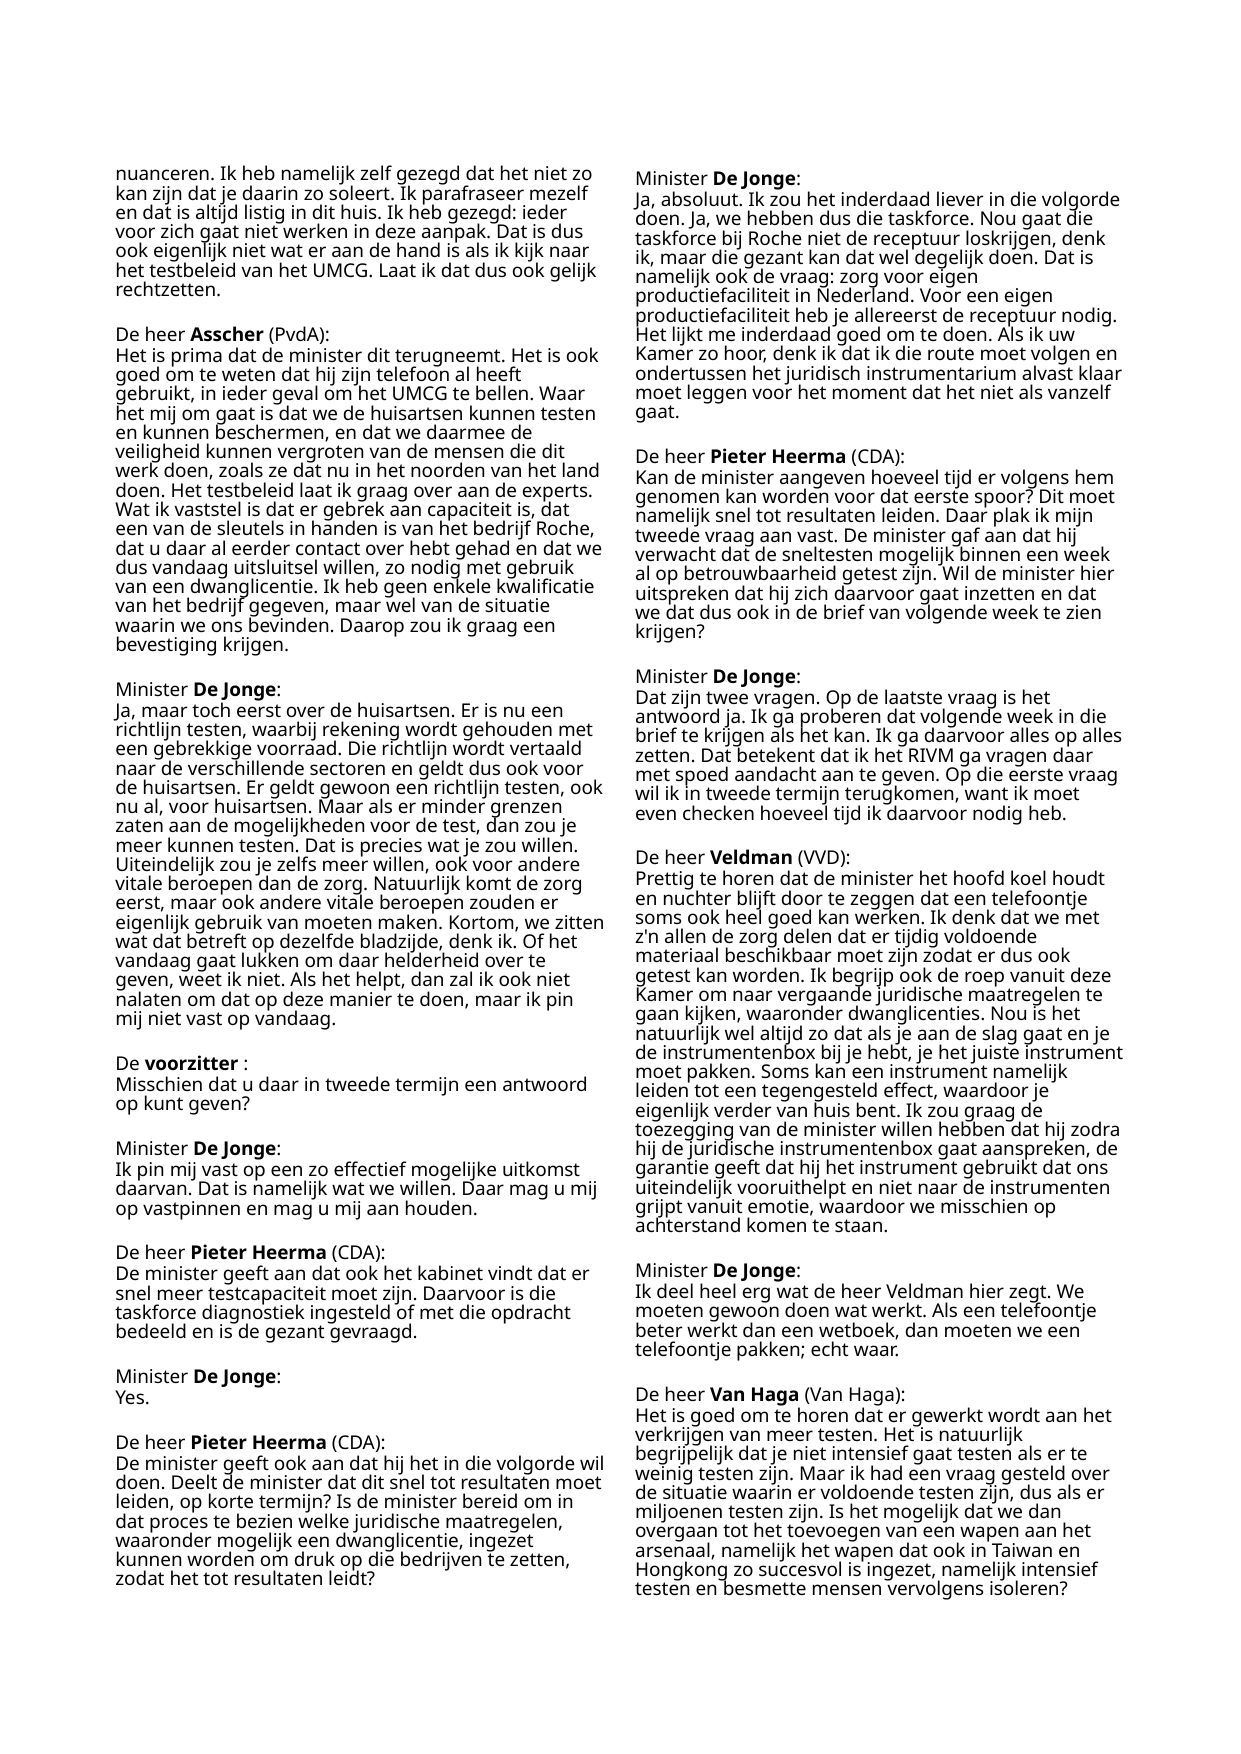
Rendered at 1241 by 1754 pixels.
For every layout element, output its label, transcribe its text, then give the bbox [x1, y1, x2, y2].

text Ik deel heel erg wat de heer Veldman hier zegt. We moeten gewoon doen wat werkt. Als een telefoontje beter werkt dan een wetboek, dan moeten we een telefoontje pakken; echt waar. [635, 1283, 1125, 1360]
text Minister De Jonge: [115, 676, 605, 702]
text nuanceren. Ik heb namelijk zelf gezegd dat het niet zo kan zijn dat je daarin zo soleert. Ik parafraseer mezelf en dat is altijd listig in dit huis. Ik heb gezegd: ieder voor zich gaat niet werken in deze aanpak. Dat is dus ook eigenlijk niet wat er aan de hand is als ik kijk naar het testbeleid van het UMCG. Laat ik dat dus ook gelijk rechtzetten. [115, 165, 605, 300]
text Minister De Jonge: [635, 663, 1125, 689]
text Minister De Jonge: [635, 165, 1125, 191]
text Minister De Jonge: [115, 1363, 605, 1389]
text De heer Veldman (VVD): [635, 844, 1125, 870]
text Misschien dat u daar in tweede termijn een antwoord op kunt geven? [115, 1076, 605, 1114]
text Kan de minister aangeven hoeveel tijd er volgens hem genomen kan worden voor dat eerste spoor? Dit moet namelijk snel tot resultaten leiden. Daar plak ik mijn tweede vraag aan vast. De minister gaf aan dat hij verwacht dat de sneltesten mogelijk binnen een week al op betrouwbaarheid getest zijn. Wil de minister hier uitspreken dat hij zich daarvoor gaat inzetten en dat we dat dus ook in de brief van volgende week te zien krijgen? [635, 469, 1125, 642]
text Prettig te horen dat de minister het hoofd koel houdt en nuchter blijft door te zeggen dat een telefoontje soms ook heel goed kan werken. Ik denk dat we met z'n allen de zorg delen dat er tijdig voldoende materiaal beschikbaar moet zijn zodat er dus ook getest kan worden. Ik begrijp ook de roep vanuit deze Kamer om naar vergaande juridische maatregelen te gaan kijken, waaronder dwanglicenties. Nou is het natuurlijk wel altijd zo dat als je aan de slag gaat en je de instrumentenbox bij je hebt, je het juiste instrument moet pakken. Soms kan een instrument namelijk leiden tot een tegengesteld effect, waardoor je eigenlijk verder van huis bent. Ik zou graag de toezegging van de minister willen hebben dat hij zodra hij de juridische instrumentenbox gaat aanspreken, de garantie geeft dat hij het instrument gebruikt dat ons uiteindelijk vooruithelpt en niet naar de instrumenten grijpt vanuit emotie, waardoor we misschien op achterstand komen te staan. [635, 870, 1125, 1236]
text Het is goed om te horen dat er gewerkt wordt aan het verkrijgen van meer testen. Het is natuurlijk begrijpelijk dat je niet intensief gaat testen als er te weinig testen zijn. Maar ik had een vraag gesteld over de situatie waarin er voldoende testen zijn, dus als er miljoenen testen zijn. Is het mogelijk dat we dan overgaan tot het toevoegen van een wapen aan het arsenaal, namelijk het wapen dat ook in Taiwan en Hongkong zo succesvol is ingezet, namelijk intensief testen en besmette mensen vervolgens isoleren? [635, 1407, 1125, 1599]
text De heer Pieter Heerma (CDA): [115, 1429, 605, 1455]
text Minister De Jonge: [635, 1257, 1125, 1283]
text Minister De Jonge: [115, 1135, 605, 1161]
text Dat zijn twee vragen. Op de laatste vraag is het antwoord ja. Ik ga proberen dat volgende week in die brief te krijgen als het kan. Ik ga daarvoor alles op alles zetten. Dat betekent dat ik het RIVM ga vragen daar met spoed aandacht aan te geven. Op die eerste vraag wil ik in tweede termijn terugkomen, want ik moet even checken hoeveel tijd ik daarvoor nodig heb. [635, 689, 1125, 824]
text De heer Van Haga (Van Haga): [635, 1381, 1125, 1407]
text Yes. [115, 1389, 605, 1408]
text Ja, absoluut. Ik zou het inderdaad liever in die volgorde doen. Ja, we hebben dus die taskforce. Nou gaat die taskforce bij Roche niet de receptuur loskrijgen, denk ik, maar die gezant kan dat wel degelijk doen. Dat is namelijk ook de vraag: zorg voor eigen productiefaciliteit in Nederland. Voor een eigen productiefaciliteit heb je allereerst de receptuur nodig. Het lijkt me inderdaad goed om te doen. Als ik uw Kamer zo hoor, denk ik dat ik die route moet volgen en ondertussen het juridisch instrumentarium alvast klaar moet leggen voor het moment dat het niet als vanzelf gaat. [635, 191, 1125, 422]
text Ik pin mij vast op een zo effectief mogelijke uitkomst daarvan. Dat is namelijk wat we willen. Daar mag u mij op vastpinnen en mag u mij aan houden. [115, 1161, 605, 1219]
text Het is prima dat de minister dit terugneemt. Het is ook goed om te weten dat hij zijn telefoon al heeft gebruikt, in ieder geval om het UMCG te bellen. Waar het mij om gaat is dat we de huisartsen kunnen testen en kunnen beschermen, en dat we daarmee de veiligheid kunnen vergroten van de mensen die dit werk doen, zoals ze dat nu in het noorden van het land doen. Het testbeleid laat ik graag over aan de experts. Wat ik vaststel is dat er gebrek aan capaciteit is, dat een van de sleutels in handen is van het bedrijf Roche, dat u daar al eerder contact over hebt gehad en dat we dus vandaag uitsluitsel willen, zo nodig met gebruik van een dwanglicentie. Ik heb geen enkele kwalificatie van het bedrijf gegeven, maar wel van de situatie waarin we ons bevinden. Daarop zou ik graag een bevestiging krijgen. [115, 347, 605, 655]
text De minister geeft aan dat ook het kabinet vindt dat er snel meer testcapaciteit moet zijn. Daarvoor is die taskforce diagnostiek ingesteld of met die opdracht bedeeld en is de gezant gevraagd. [115, 1265, 605, 1342]
text De heer Pieter Heerma (CDA): [635, 443, 1125, 469]
text De minister geeft ook aan dat hij het in die volgorde wil doen. Deelt de minister dat dit snel tot resultaten moet leiden, op korte termijn? Is de minister bereid om in dat proces te bezien welke juridische maatregelen, waaronder mogelijk een dwanglicentie, ingezet kunnen worden om druk op die bedrijven te zetten, zodat het tot resultaten leidt? [115, 1455, 605, 1590]
text De heer Asscher (PvdA): [115, 321, 605, 347]
text De voorzitter : [115, 1050, 605, 1076]
text De heer Pieter Heerma (CDA): [115, 1239, 605, 1265]
text Ja, maar toch eerst over de huisartsen. Er is nu een richtlijn testen, waarbij rekening wordt gehouden met een gebrekkige voorraad. Die richtlijn wordt vertaald naar de verschillende sectoren en geldt dus ook voor de huisartsen. Er geldt gewoon een richtlijn testen, ook nu al, voor huisartsen. Maar als er minder grenzen zaten aan de mogelijkheden voor de test, dan zou je meer kunnen testen. Dat is precies wat je zou willen. Uiteindelijk zou je zelfs meer willen, ook voor andere vitale beroepen dan de zorg. Natuurlijk komt de zorg eerst, maar ook andere vitale beroepen zouden er eigenlijk gebruik van moeten maken. Kortom, we zitten wat dat betreft op dezelfde bladzijde, denk ik. Of het vandaag gaat lukken om daar helderheid over te geven, weet ik niet. Als het helpt, dan zal ik ook niet nalaten om dat op deze manier te doen, maar ik pin mij niet vast op vandaag. [115, 702, 605, 1029]
